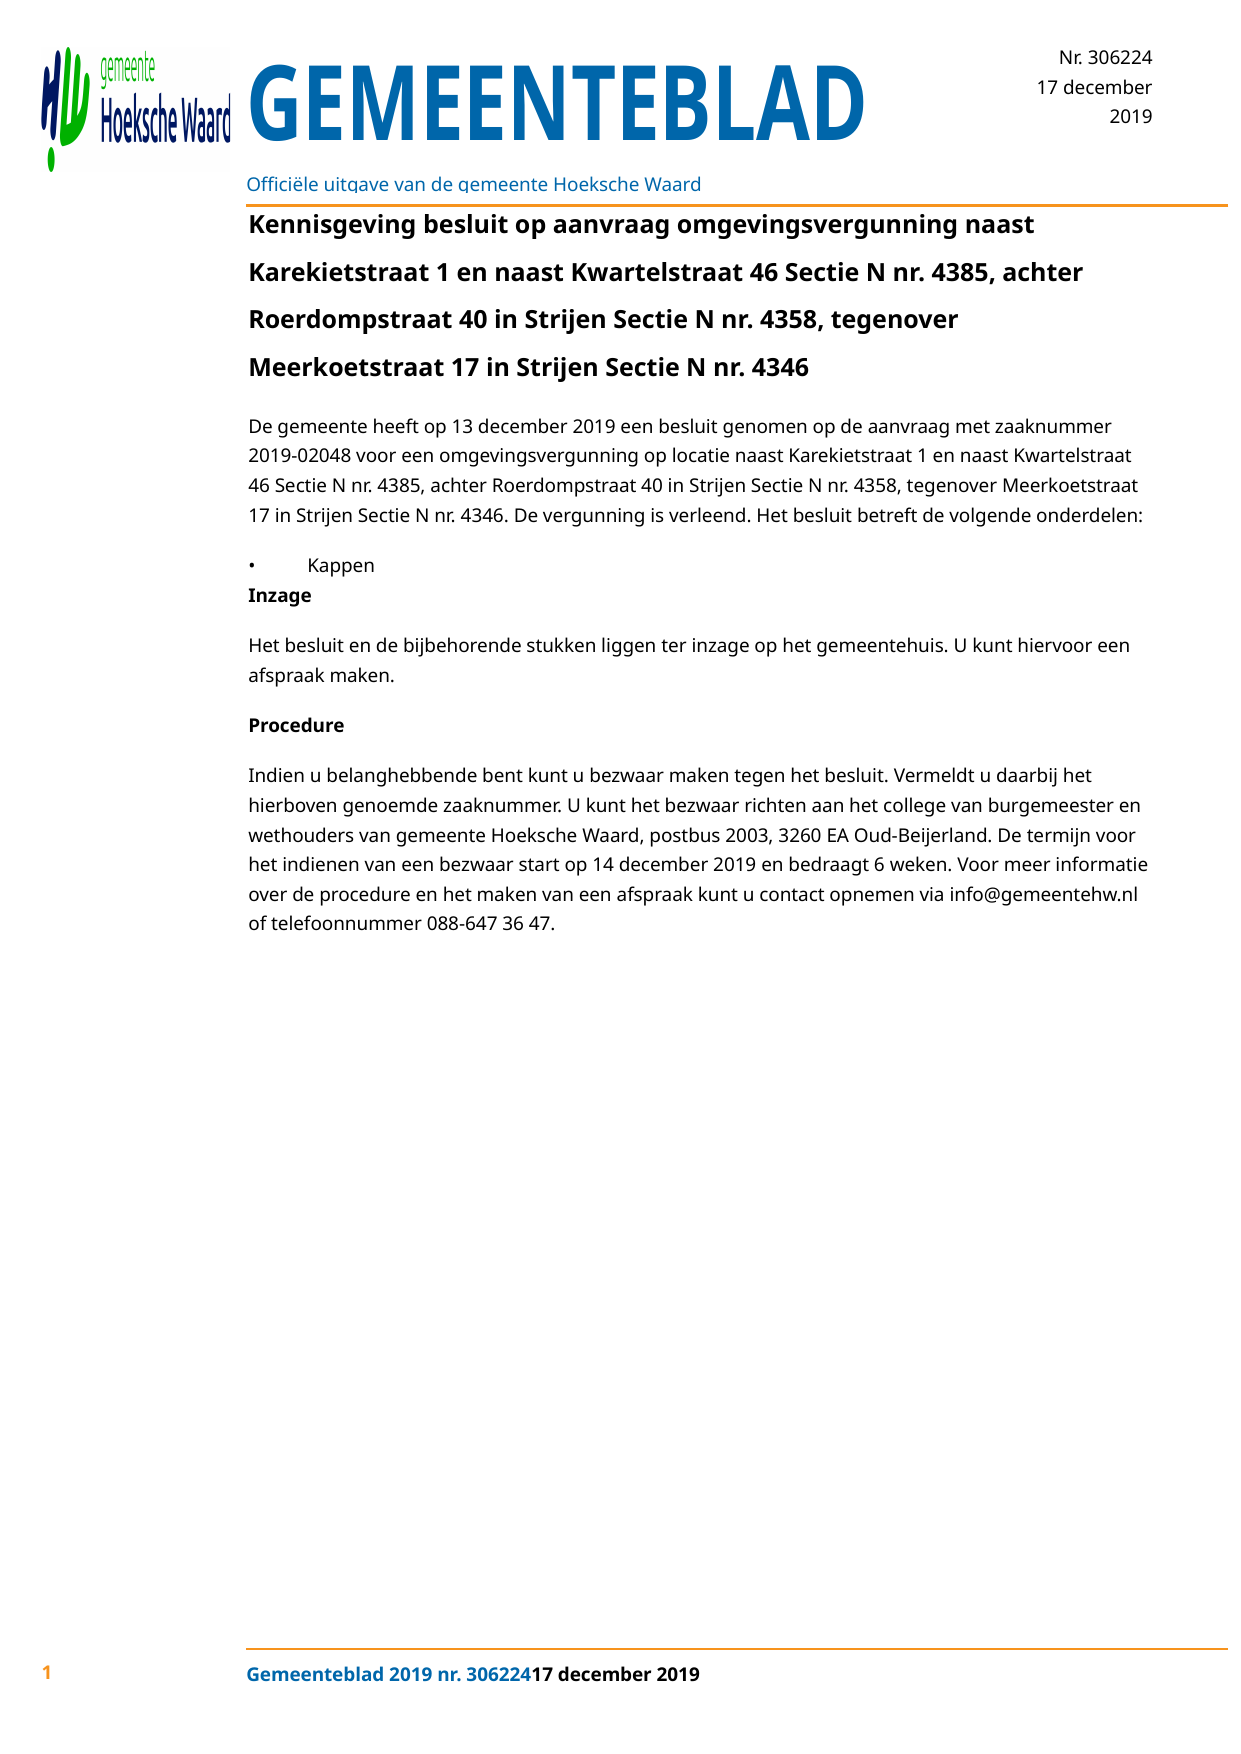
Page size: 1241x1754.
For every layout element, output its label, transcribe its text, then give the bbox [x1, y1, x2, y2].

text Procedure [248, 712, 1152, 738]
text Kennisgeving besluit op aanvraag omgevingsvergunning naast Karekietstraat 1 en naast Kwartelstraat 46 Sectie N nr. 4385, achter Roerdompstraat 40 in Strijen Sectie N nr. 4358, tegenover Meerkoetstraat 17 in Strijen Sectie N nr. 4346 [248, 207, 1152, 384]
text De gemeente heeft op 13 december 2019 een besluit genomen op de aanvraag met zaaknummer 2019-02048 voor een omgevingsvergunning op locatie naast Karekietstraat 1 en naast Kwartelstraat 46 Sectie N nr. 4385, achter Roerdompstraat 40 in Strijen Sectie N nr. 4358, tegenover Meerkoetstraat 17 in Strijen Sectie N nr. 4346. De vergunning is verleend. Het besluit betreft de volgende onderdelen: [248, 413, 1152, 528]
text Het besluit en de bijbehorende stukken liggen ter inzage op het gemeentehuis. U kunt hiervoor een afspraak maken. [248, 632, 1152, 688]
text Indien u belanghebbende bent kunt u bezwaar maken tegen het besluit. Vermeldt u daarbij het hierboven genoemde zaaknummer. U kunt het bezwaar richten aan het college van burgemeester en wethouders van gemeente Hoeksche Waard, postbus 2003, 3260 EA Oud-Beijerland. De termijn voor het indienen van een bezwaar start op 14 december 2019 en bedraagt 6 weken. Voor meer informatie over de procedure en het maken van een afspraak kunt u contact opnemen via info@gemeentehw.nl of telefoonnummer 088-647 36 47. [248, 763, 1152, 936]
list Kappen [248, 552, 1152, 578]
text Inzage [248, 582, 1152, 608]
picture [41, 47, 231, 172]
